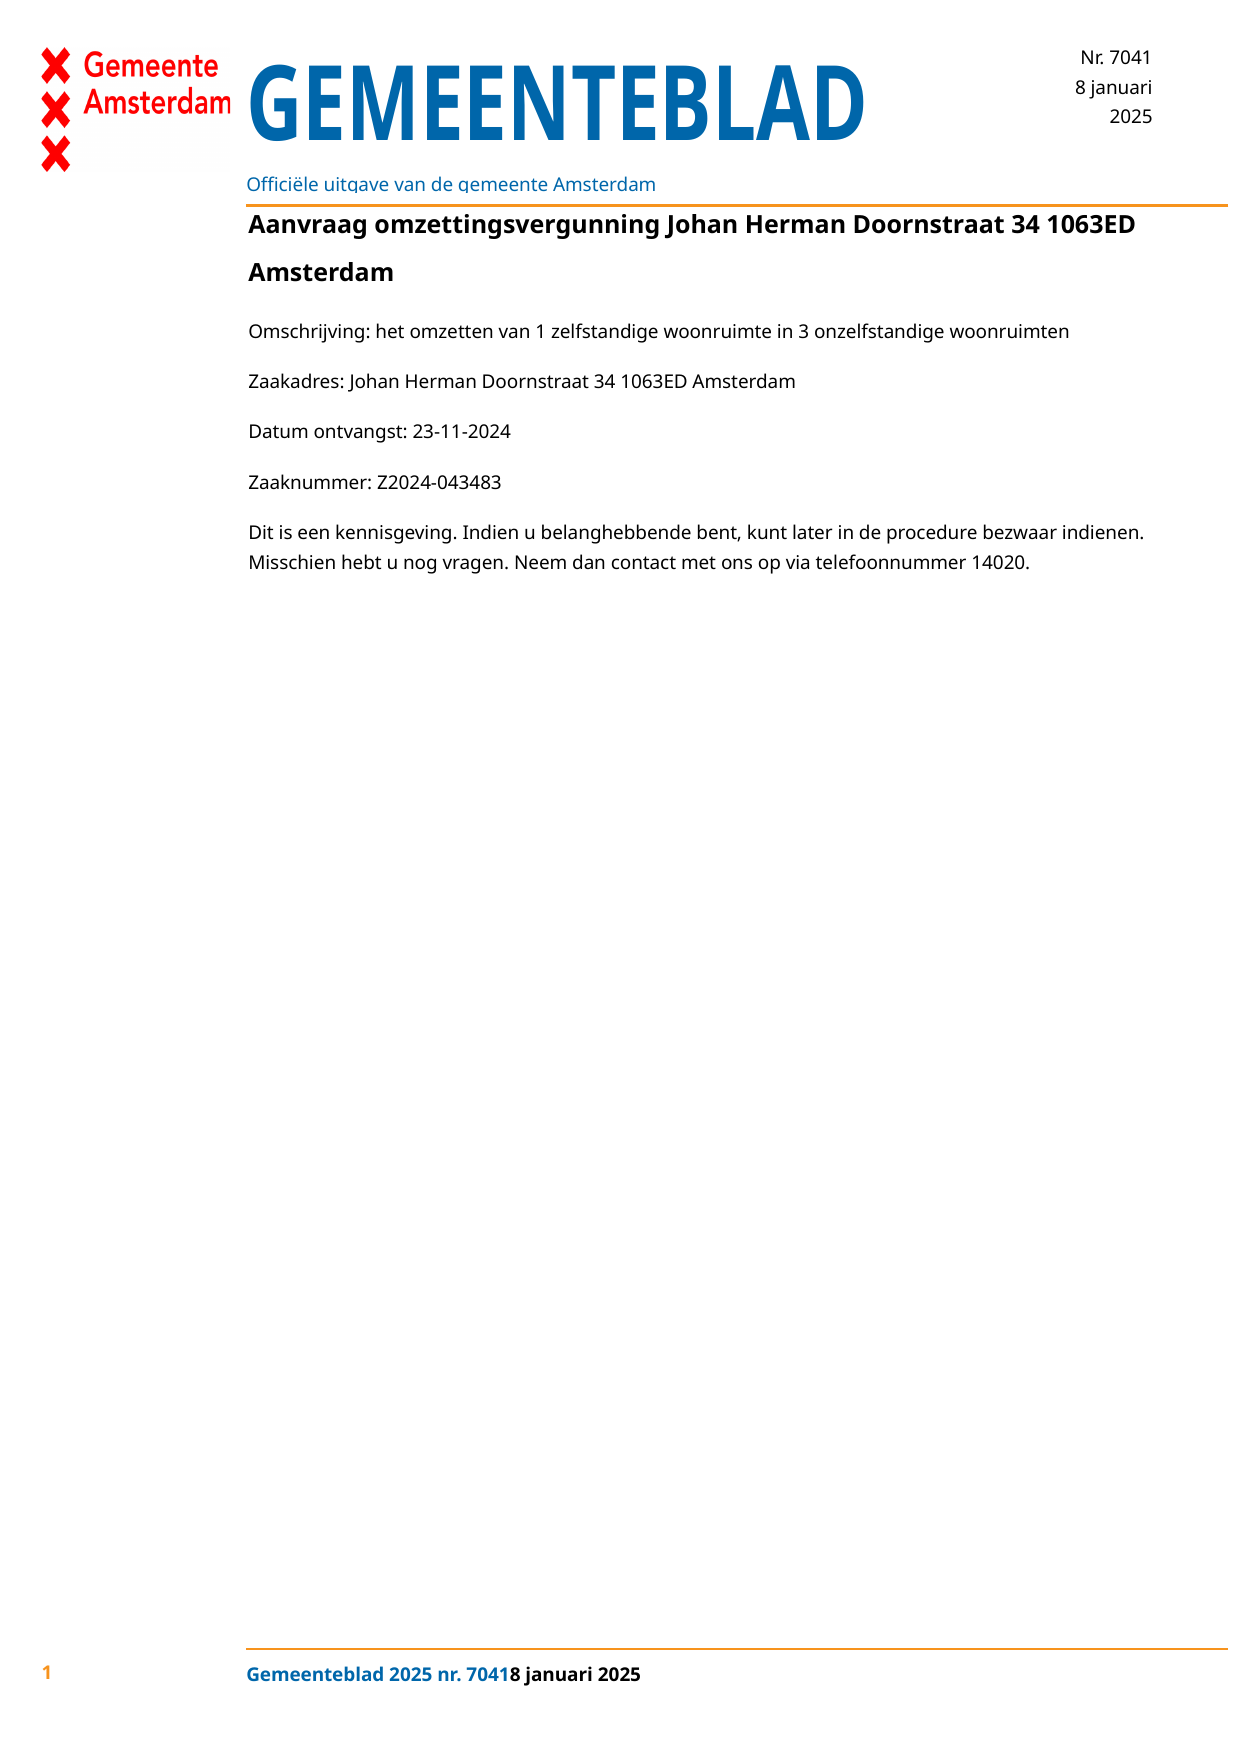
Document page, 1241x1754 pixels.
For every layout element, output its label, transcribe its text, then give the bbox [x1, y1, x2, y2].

text Zaaknummer: Z2024-043483 [248, 469, 1152, 495]
text Datum ontvangst: 23-11-2024 [248, 419, 1152, 444]
text Omschrijving: het omzetten van 1 zelfstandige woonruimte in 3 onzelfstandige woonruimten [248, 318, 1152, 344]
text Aanvraag omzettingsvergunning Johan Herman Doornstraat 34 1063ED Amsterdam [248, 207, 1152, 288]
picture [41, 47, 231, 172]
text Dit is een kennisgeving. Indien u belanghebbende bent, kunt later in de procedure bezwaar indienen. Misschien hebt u nog vragen. Neem dan contact met ons op via telefoonnummer 14020. [248, 519, 1152, 575]
text Zaakadres: Johan Herman Doornstraat 34 1063ED Amsterdam [248, 368, 1152, 394]
